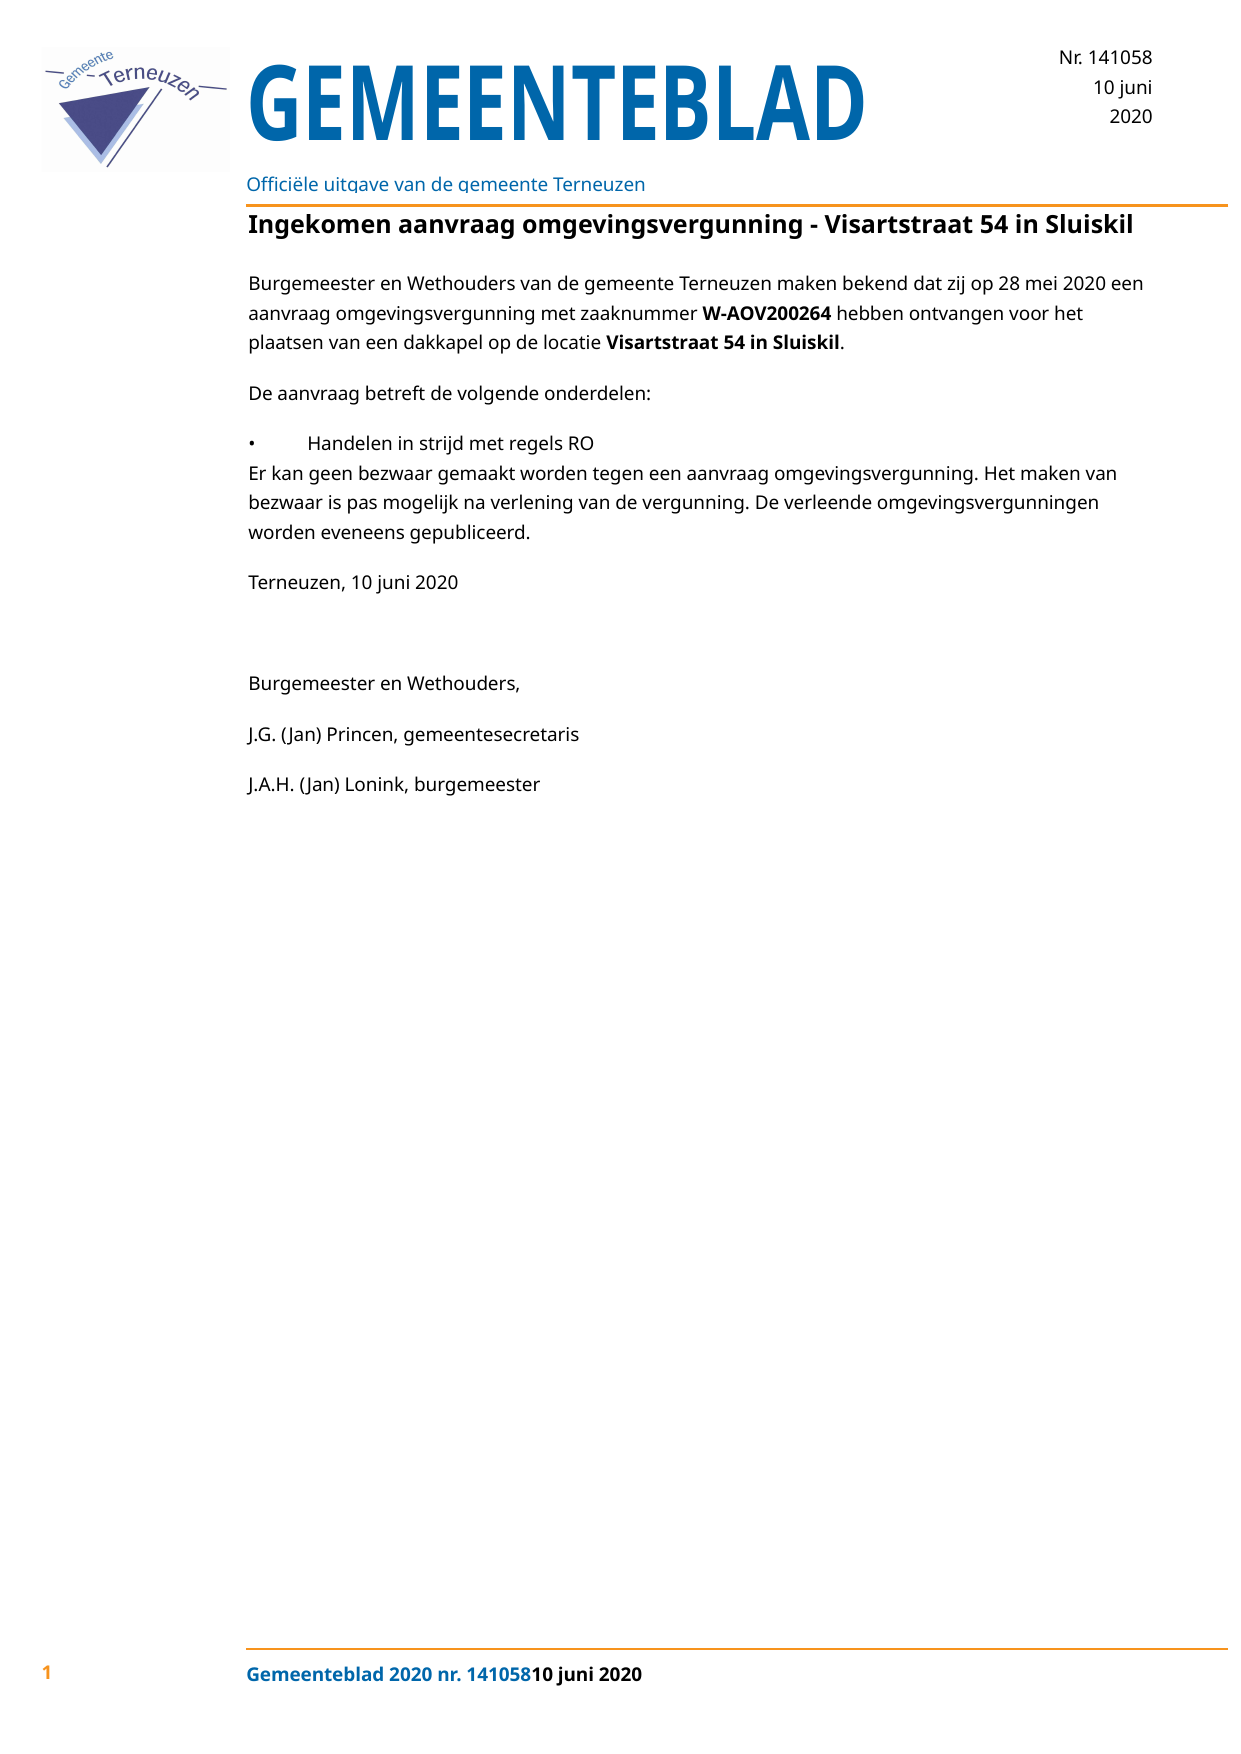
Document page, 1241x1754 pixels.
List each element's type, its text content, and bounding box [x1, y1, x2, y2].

text De aanvraag betreft de volgende onderdelen: [248, 380, 1152, 406]
text Burgemeester en Wethouders van de gemeente Terneuzen maken bekend dat zij op 28 mei 2020 een aanvraag omgevingsvergunning met zaaknummer W-AOV200264 hebben ontvangen voor het plaatsen van een dakkapel op de locatie Visartstraat 54 in Sluiskil. [248, 270, 1152, 355]
text Er kan geen bezwaar gemaakt worden tegen een aanvraag omgevingsvergunning. Het maken van bezwaar is pas mogelijk na verlening van de vergunning. De verleende omgevingsvergunningen worden eveneens gepubliceerd. [248, 460, 1152, 545]
text J.A.H. (Jan) Lonink, burgemeester [248, 771, 1152, 797]
text Terneuzen, 10 juni 2020 [248, 569, 1152, 595]
text J.G. (Jan) Princen, gemeentesecretaris [248, 721, 1152, 746]
list Handelen in strijd met regels RO [248, 430, 1152, 456]
text Burgemeester en Wethouders, [248, 670, 1152, 696]
picture [41, 47, 231, 172]
text Ingekomen aanvraag omgevingsvergunning - Visartstraat 54 in Sluiskil [248, 207, 1152, 241]
